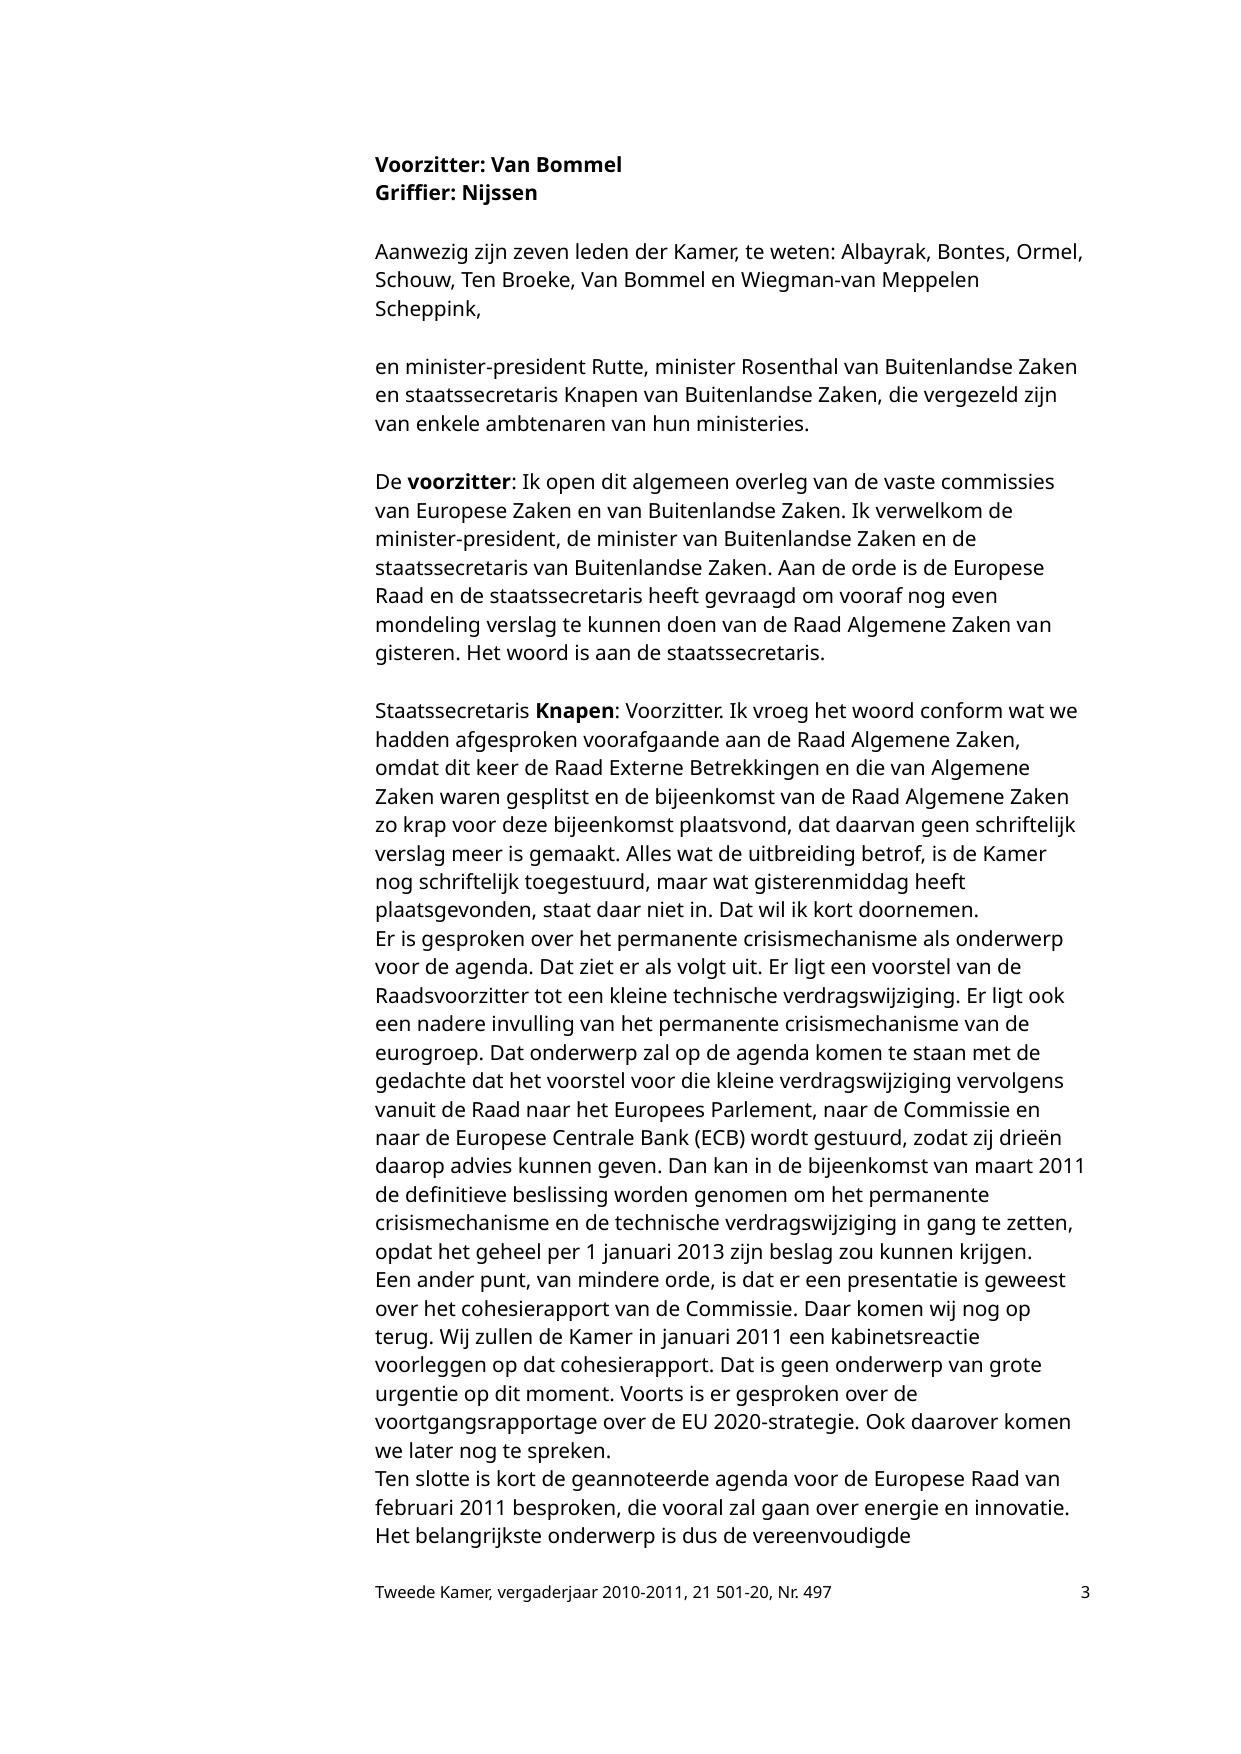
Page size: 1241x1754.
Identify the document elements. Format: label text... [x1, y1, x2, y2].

text Een ander punt, van mindere orde, is dat er een presentatie is geweest over het cohesierapport van de Commissie. Daar komen wij nog op terug. Wij zullen de Kamer in januari 2011 een kabinetsreactie voorleggen op dat cohesierapport. Dat is geen onderwerp van grote urgentie op dit moment. Voorts is er gesproken over de voortgangsrapportage over de EU 2020-strategie. Ook daarover komen we later nog te spreken. [375, 1265, 1090, 1464]
text Griffier: Nijssen [375, 178, 1090, 207]
text Ten slotte is kort de geannoteerde agenda voor de Europese Raad van februari 2011 besproken, die vooral zal gaan over energie en innovatie. Het belangrijkste onderwerp is dus de vereenvoudigde [375, 1464, 1090, 1550]
text Staatssecretaris Knapen: Voorzitter. Ik vroeg het woord conform wat we hadden afgesproken voorafgaande aan de Raad Algemene Zaken, omdat dit keer de Raad Externe Betrekkingen en die van Algemene Zaken waren gesplitst en de bijeenkomst van de Raad Algemene Zaken zo krap voor deze bijeenkomst plaatsvond, dat daarvan geen schriftelijk verslag meer is gemaakt. Alles wat de uitbreiding betrof, is de Kamer nog schriftelijk toegestuurd, maar wat gisterenmiddag heeft plaatsgevonden, staat daar niet in. Dat wil ik kort doornemen. [375, 697, 1090, 924]
text Aanwezig zijn zeven leden der Kamer, te weten: Albayrak, Bontes, Ormel, Schouw, Ten Broeke, Van Bommel en Wiegman-van Meppelen Scheppink, [375, 237, 1090, 322]
text Er is gesproken over het permanente crisismechanisme als onderwerp voor de agenda. Dat ziet er als volgt uit. Er ligt een voorstel van de Raadsvoorzitter tot een kleine technische verdragswijziging. Er ligt ook een nadere invulling van het permanente crisismechanisme van de eurogroep. Dat onderwerp zal op de agenda komen te staan met de gedachte dat het voorstel voor die kleine verdragswijziging vervolgens vanuit de Raad naar het Europees Parlement, naar de Commissie en naar de Europese Centrale Bank (ECB) wordt gestuurd, zodat zij drieën daarop advies kunnen geven. Dan kan in de bijeenkomst van maart 2011 de definitieve beslissing worden genomen om het permanente crisismechanisme en de technische verdragswijziging in gang te zetten, opdat het geheel per 1 januari 2013 zijn beslag zou kunnen krijgen. [375, 924, 1090, 1265]
text De voorzitter: Ik open dit algemeen overleg van de vaste commissies van Europese Zaken en van Buitenlandse Zaken. Ik verwelkom de minister-president, de minister van Buitenlandse Zaken en de staatssecretaris van Buitenlandse Zaken. Aan de orde is de Europese Raad en de staatssecretaris heeft gevraagd om vooraf nog even mondeling verslag te kunnen doen van de Raad Algemene Zaken van gisteren. Het woord is aan de staatssecretaris. [375, 467, 1090, 667]
text Voorzitter: Van Bommel [375, 150, 1090, 178]
text en minister-president Rutte, minister Rosenthal van Buitenlandse Zaken en staatssecretaris Knapen van Buitenlandse Zaken, die vergezeld zijn van enkele ambtenaren van hun ministeries. [375, 352, 1090, 437]
